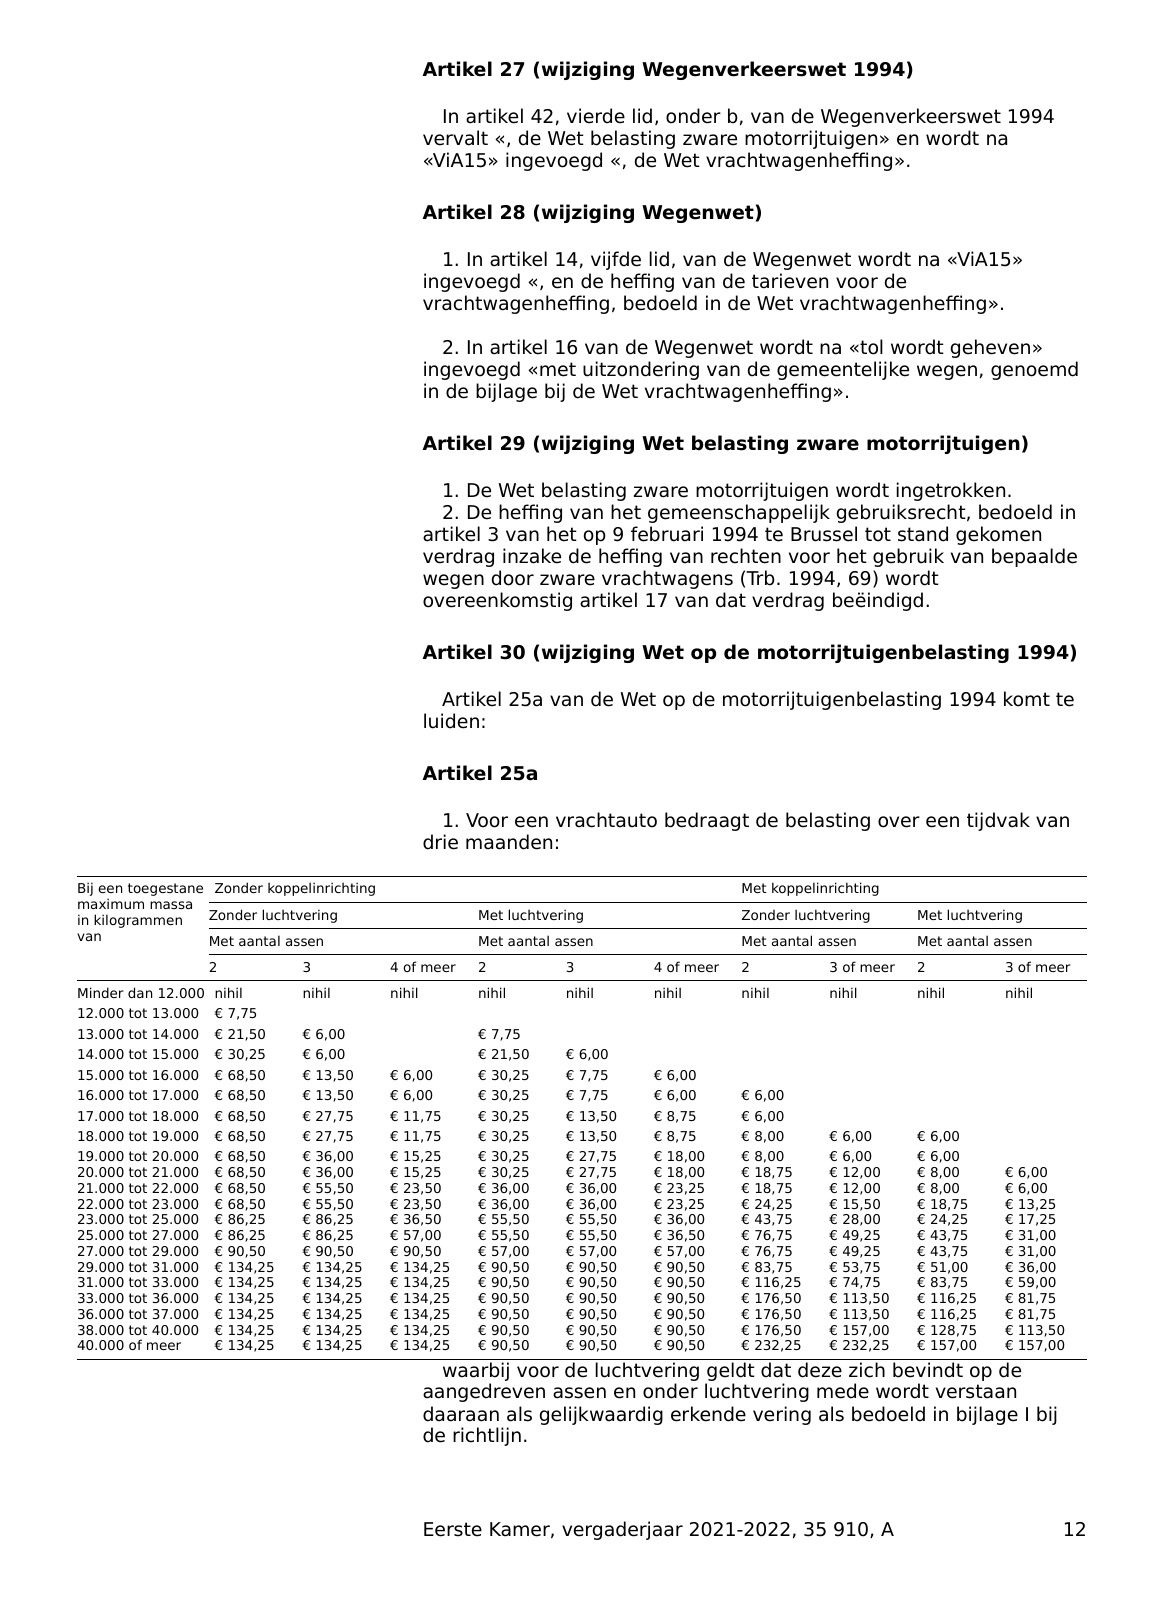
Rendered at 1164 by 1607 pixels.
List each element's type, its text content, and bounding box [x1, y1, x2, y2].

table_cell € 81,75 [999, 1291, 1087, 1307]
table_cell € 68,50 [209, 1196, 296, 1212]
table_cell € 6,00 [648, 1063, 735, 1083]
table_cell € 83,75 [911, 1275, 999, 1291]
table_cell € 31,00 [999, 1244, 1087, 1259]
table_cell € 18,75 [735, 1181, 823, 1196]
table_cell 27.000 tot 29.000 [77, 1244, 208, 1259]
table_cell € 8,00 [735, 1145, 823, 1165]
table_cell € 55,50 [472, 1228, 560, 1244]
table_cell € 27,75 [296, 1104, 384, 1124]
table_cell € 31,00 [999, 1228, 1087, 1244]
table_cell € 68,50 [209, 1124, 296, 1144]
table_cell Met luchtvering [472, 903, 735, 928]
table_cell € 55,50 [296, 1181, 384, 1196]
table_cell € 90,50 [472, 1291, 560, 1307]
table_cell € 21,50 [472, 1043, 560, 1063]
table_cell € 68,50 [209, 1083, 296, 1104]
table_cell € 86,25 [209, 1212, 296, 1228]
table_cell € 90,50 [648, 1291, 735, 1307]
table_header Zonder koppelinrichting [209, 877, 735, 902]
table_cell € 90,50 [560, 1338, 647, 1358]
table_cell € 55,50 [472, 1212, 560, 1228]
table_cell € 134,25 [209, 1275, 296, 1291]
table_cell € 6,00 [560, 1043, 647, 1063]
table_cell € 134,25 [384, 1259, 472, 1275]
table_cell € 30,25 [209, 1043, 296, 1063]
table_cell € 23,50 [384, 1181, 472, 1196]
table_cell € 24,25 [735, 1196, 823, 1212]
table_cell € 13,50 [296, 1063, 384, 1083]
table_cell € 113,50 [999, 1322, 1087, 1338]
subtitle Artikel 25a [422, 763, 1087, 785]
table_cell € 134,25 [209, 1322, 296, 1338]
table_cell 36.000 tot 37.000 [77, 1307, 208, 1322]
table_cell € 90,50 [472, 1322, 560, 1338]
table_cell 25.000 tot 27.000 [77, 1228, 208, 1244]
table_cell nihil [472, 981, 560, 1022]
table_cell € 36,00 [296, 1165, 384, 1181]
table_cell 2 [472, 955, 560, 980]
table_cell € 68,50 [209, 1145, 296, 1165]
table_cell € 157,00 [999, 1338, 1087, 1358]
table_cell € 68,50 [209, 1181, 296, 1196]
table_cell € 90,50 [472, 1275, 560, 1291]
table_cell € 18,75 [911, 1196, 999, 1212]
table_cell € 18,75 [735, 1165, 823, 1181]
table_cell nihil [648, 981, 735, 1063]
table_cell € 7,75 [472, 1022, 560, 1042]
table_cell Met aantal assen [472, 929, 735, 954]
table_cell € 134,25 [296, 1291, 384, 1307]
table_cell € 30,25 [472, 1145, 560, 1165]
table_cell 19.000 tot 20.000 [77, 1145, 208, 1165]
table_cell € 15,25 [384, 1165, 472, 1181]
table_cell € 176,50 [735, 1291, 823, 1307]
table_cell Minder dan 12.000 [77, 981, 208, 1002]
table_cell € 13,50 [560, 1124, 647, 1144]
table_cell € 176,50 [735, 1307, 823, 1322]
table_cell € 134,25 [209, 1338, 296, 1358]
table_cell € 90,50 [209, 1244, 296, 1259]
table_cell € 83,75 [735, 1259, 823, 1275]
table_cell € 7,75 [560, 1063, 647, 1083]
table_cell € 157,00 [911, 1338, 999, 1358]
table_cell € 12,00 [823, 1181, 911, 1196]
table_cell € 30,25 [472, 1104, 560, 1124]
table_cell 17.000 tot 18.000 [77, 1104, 208, 1124]
text 2. De heffing van het gemeenschappelijk gebruiksrecht, bedoeld in artikel 3 van het op 9 februari 1994 te Brussel tot stand gekomen verdrag inzake de heffing van rechten voor het gebruik van bepaalde wegen door zware vrachtwagens (Trb. 1994, 69) wordt overeenkomstig artikel 17 van dat verdrag beëindigd. [422, 502, 1087, 612]
table_cell € 57,00 [472, 1244, 560, 1259]
table_cell € 116,25 [735, 1275, 823, 1291]
table_cell 31.000 tot 33.000 [77, 1275, 208, 1291]
table_cell € 232,25 [823, 1338, 911, 1358]
table_cell nihil [296, 981, 384, 1022]
table_cell € 36,00 [999, 1259, 1087, 1275]
table_cell € 57,00 [560, 1244, 647, 1259]
table_cell 18.000 tot 19.000 [77, 1124, 208, 1144]
table_cell € 6,00 [911, 1145, 999, 1165]
table_cell € 90,50 [648, 1307, 735, 1322]
table_cell € 55,50 [560, 1212, 647, 1228]
table_cell € 90,50 [560, 1322, 647, 1338]
table_header Met koppelinrichting [735, 877, 1087, 902]
table_cell € 59,00 [999, 1275, 1087, 1291]
table_cell € 28,00 [823, 1212, 911, 1228]
table_cell 3 [560, 955, 647, 980]
table_cell € 68,50 [209, 1063, 296, 1083]
text 1. In artikel 14, vijfde lid, van de Wegenwet wordt na «ViA15» ingevoegd «, en de heffing van de tarieven voor de vrachtwagenheffing, bedoeld in de Wet vrachtwagenheffing». [422, 249, 1087, 315]
table_cell € 6,00 [911, 1124, 999, 1144]
table_cell € 90,50 [560, 1275, 647, 1291]
table_cell 3 of meer [999, 955, 1087, 980]
subtitle Artikel 28 (wijziging Wegenwet) [422, 202, 1087, 224]
subtitle Artikel 30 (wijziging Wet op de motorrijtuigenbelasting 1994) [422, 642, 1087, 664]
table_cell € 128,75 [911, 1322, 999, 1338]
table_cell 23.000 tot 25.000 [77, 1212, 208, 1228]
table_cell € 6,00 [296, 1043, 384, 1063]
table_cell € 86,25 [296, 1212, 384, 1228]
text 2. In artikel 16 van de Wegenwet wordt na «tol wordt geheven» ingevoegd «met uitzondering van de gemeentelijke wegen, genoemd in de bijlage bij de Wet vrachtwagenheffing». [422, 337, 1087, 403]
table_cell € 8,75 [648, 1104, 735, 1124]
text waarbij voor de luchtvering geldt dat deze zich bevindt op de aangedreven assen en onder luchtvering mede wordt verstaan daaraan als gelijkwaardig erkende vering als bedoeld in bijlage I bij de richtlijn. [422, 1360, 1087, 1447]
table_cell € 134,25 [209, 1291, 296, 1307]
table_cell € 6,00 [384, 1083, 472, 1104]
table_cell € 6,00 [735, 1104, 823, 1124]
table_cell € 86,25 [296, 1228, 384, 1244]
table_cell € 90,50 [472, 1307, 560, 1322]
table_cell € 134,25 [384, 1338, 472, 1358]
table_cell € 90,50 [384, 1244, 472, 1259]
table_cell € 76,75 [735, 1244, 823, 1259]
table_cell nihil [735, 981, 823, 1083]
table_cell € 11,75 [384, 1104, 472, 1124]
table_cell € 6,00 [999, 1165, 1087, 1181]
table_cell € 36,00 [560, 1181, 647, 1196]
table_cell € 90,50 [648, 1275, 735, 1291]
table_cell € 53,75 [823, 1259, 911, 1275]
table_cell € 15,50 [823, 1196, 911, 1212]
table_cell € 30,25 [472, 1083, 560, 1104]
table_cell nihil [999, 981, 1087, 1165]
table_cell nihil [209, 981, 296, 1002]
table_cell € 49,25 [823, 1228, 911, 1244]
table_cell € 43,75 [911, 1244, 999, 1259]
table_cell € 13,25 [999, 1196, 1087, 1212]
table_cell € 27,75 [560, 1145, 647, 1165]
table_cell € 6,00 [296, 1022, 384, 1042]
table_cell € 30,25 [472, 1063, 560, 1083]
table_cell Zonder luchtvering [735, 903, 911, 928]
subtitle Artikel 27 (wijziging Wegenverkeerswet 1994) [422, 59, 1087, 81]
table_cell € 55,50 [296, 1196, 384, 1212]
table_cell € 6,00 [735, 1083, 823, 1104]
table_cell € 8,00 [911, 1181, 999, 1196]
table_cell 12.000 tot 13.000 [77, 1002, 208, 1022]
table_cell € 27,75 [296, 1124, 384, 1144]
table_cell € 18,00 [648, 1145, 735, 1165]
table_cell Met aantal assen [735, 929, 911, 954]
table_cell 29.000 tot 31.000 [77, 1259, 208, 1275]
table_cell € 116,25 [911, 1291, 999, 1307]
table_cell nihil [560, 981, 647, 1042]
table_cell € 51,00 [911, 1259, 999, 1275]
table_cell € 68,50 [209, 1104, 296, 1124]
table_cell € 90,50 [648, 1259, 735, 1275]
table_cell € 134,25 [384, 1291, 472, 1307]
table_cell € 90,50 [648, 1322, 735, 1338]
table_cell € 11,75 [384, 1124, 472, 1144]
table_cell € 36,00 [472, 1181, 560, 1196]
table_cell € 8,00 [735, 1124, 823, 1144]
text 1. Voor een vrachtauto bedraagt de belasting over een tijdvak van drie maanden: [422, 810, 1087, 854]
table_cell € 90,50 [560, 1291, 647, 1307]
table_cell € 27,75 [560, 1165, 647, 1181]
table_cell € 13,50 [296, 1083, 384, 1104]
text 1. De Wet belasting zware motorrijtuigen wordt ingetrokken. [422, 480, 1087, 502]
table_cell € 49,25 [823, 1244, 911, 1259]
table_cell Zonder luchtvering [209, 903, 472, 928]
table_cell € 7,75 [209, 1002, 296, 1022]
table_cell 40.000 of meer [77, 1338, 208, 1358]
text In artikel 42, vierde lid, onder b, van de Wegenverkeerswet 1994 vervalt «, de Wet belasting zware motorrijtuigen» en wordt na «ViA15» ingevoegd «, de Wet vrachtwagenheffing». [422, 106, 1087, 172]
table_cell 3 of meer [823, 955, 911, 980]
table_cell € 6,00 [823, 1124, 911, 1144]
table_cell € 8,75 [648, 1124, 735, 1144]
table_cell € 36,00 [648, 1212, 735, 1228]
table_cell € 90,50 [472, 1338, 560, 1358]
table_cell € 90,50 [296, 1244, 384, 1259]
table_cell € 90,50 [560, 1307, 647, 1322]
table_cell € 36,00 [472, 1196, 560, 1212]
table_cell € 86,25 [209, 1228, 296, 1244]
table_cell € 24,25 [911, 1212, 999, 1228]
table_cell € 76,75 [735, 1228, 823, 1244]
table_cell € 43,75 [911, 1228, 999, 1244]
table_cell € 23,25 [648, 1196, 735, 1212]
table_cell € 134,25 [296, 1275, 384, 1291]
table_cell € 134,25 [209, 1259, 296, 1275]
table_cell € 6,00 [384, 1063, 472, 1083]
table_cell 4 of meer [384, 955, 472, 980]
table_cell € 30,25 [472, 1124, 560, 1144]
table_cell 2 [209, 955, 296, 980]
table_cell € 134,25 [296, 1259, 384, 1275]
table_cell € 74,75 [823, 1275, 911, 1291]
table_cell 13.000 tot 14.000 [77, 1022, 208, 1042]
table_cell 38.000 tot 40.000 [77, 1322, 208, 1338]
table_cell € 68,50 [209, 1165, 296, 1181]
table_cell Met aantal assen [911, 929, 1087, 954]
table_cell € 116,25 [911, 1307, 999, 1322]
table_cell 22.000 tot 23.000 [77, 1196, 208, 1212]
table_cell € 55,50 [560, 1228, 647, 1244]
table_header Bij een toegestane maximum massa in kilogrammen van [77, 877, 208, 980]
table_cell € 18,00 [648, 1165, 735, 1181]
table_cell € 6,00 [648, 1083, 735, 1104]
table_cell € 21,50 [209, 1022, 296, 1042]
table_cell € 134,25 [384, 1322, 472, 1338]
table_cell € 6,00 [823, 1145, 911, 1165]
subtitle Artikel 29 (wijziging Wet belasting zware motorrijtuigen) [422, 433, 1087, 455]
table_cell € 113,50 [823, 1307, 911, 1322]
table_cell Met luchtvering [911, 903, 1087, 928]
table_cell € 57,00 [384, 1228, 472, 1244]
table_cell 15.000 tot 16.000 [77, 1063, 208, 1083]
table_cell € 90,50 [560, 1259, 647, 1275]
table_cell nihil [823, 981, 911, 1124]
table_cell € 232,25 [735, 1338, 823, 1358]
table_cell € 30,25 [472, 1165, 560, 1181]
table_cell 20.000 tot 21.000 [77, 1165, 208, 1181]
table_cell nihil [384, 981, 472, 1063]
table_cell 33.000 tot 36.000 [77, 1291, 208, 1307]
table_cell € 43,75 [735, 1212, 823, 1228]
text Artikel 25a van de Wet op de motorrijtuigenbelasting 1994 komt te luiden: [422, 689, 1087, 733]
table_cell € 90,50 [648, 1338, 735, 1358]
table_cell € 23,25 [648, 1181, 735, 1196]
table_cell € 90,50 [472, 1259, 560, 1275]
table_cell € 134,25 [209, 1307, 296, 1322]
table_cell 14.000 tot 15.000 [77, 1043, 208, 1063]
table_cell € 13,50 [560, 1104, 647, 1124]
table_cell Met aantal assen [209, 929, 472, 954]
table_cell 4 of meer [648, 955, 735, 980]
table_cell € 134,25 [296, 1322, 384, 1338]
table_cell € 81,75 [999, 1307, 1087, 1322]
table_cell € 134,25 [296, 1307, 384, 1322]
table_cell € 134,25 [296, 1338, 384, 1358]
table_cell € 134,25 [384, 1307, 472, 1322]
table_cell € 12,00 [823, 1165, 911, 1181]
table_cell 21.000 tot 22.000 [77, 1181, 208, 1196]
table_cell € 36,00 [560, 1196, 647, 1212]
table_cell 2 [735, 955, 823, 980]
table_cell € 36,00 [296, 1145, 384, 1165]
table_cell € 57,00 [648, 1244, 735, 1259]
table_cell € 36,50 [648, 1228, 735, 1244]
table_cell € 134,25 [384, 1275, 472, 1291]
table_cell nihil [911, 981, 999, 1124]
table_cell 16.000 tot 17.000 [77, 1083, 208, 1104]
table_cell € 6,00 [999, 1181, 1087, 1196]
table_cell € 176,50 [735, 1322, 823, 1338]
table_cell € 23,50 [384, 1196, 472, 1212]
table_cell 3 [296, 955, 384, 980]
table_cell € 8,00 [911, 1165, 999, 1181]
table_cell € 17,25 [999, 1212, 1087, 1228]
table_cell € 157,00 [823, 1322, 911, 1338]
table_cell € 15,25 [384, 1145, 472, 1165]
table_cell 2 [911, 955, 999, 980]
table_cell € 36,50 [384, 1212, 472, 1228]
table_cell € 113,50 [823, 1291, 911, 1307]
table_cell € 7,75 [560, 1083, 647, 1104]
